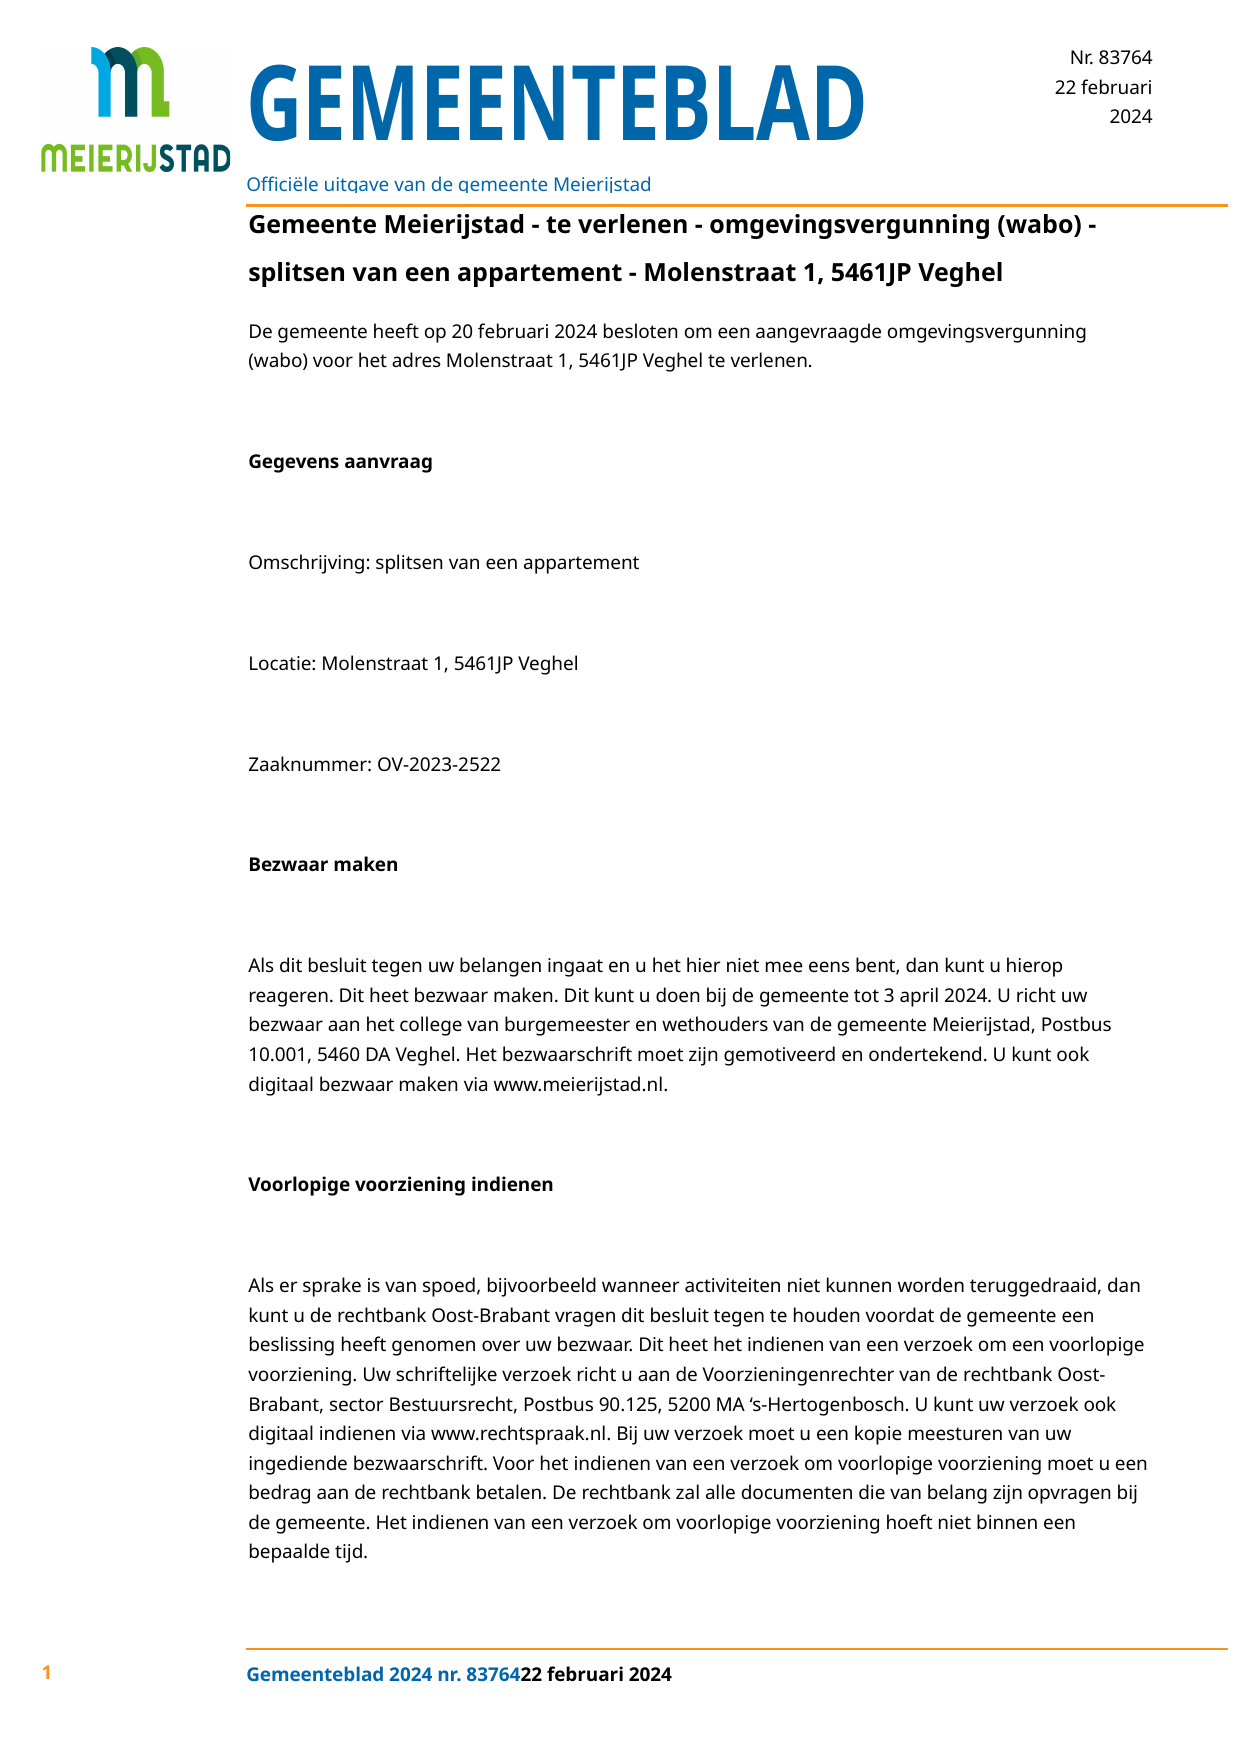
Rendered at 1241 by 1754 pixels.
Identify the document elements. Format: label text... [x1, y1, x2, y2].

text Als dit besluit tegen uw belangen ingaat en u het hier niet mee eens bent, dan kunt u hierop reageren. Dit heet bezwaar maken. Dit kunt u doen bij de gemeente tot 3 april 2024. U richt uw bezwaar aan het college van burgemeester en wethouders van de gemeente Meierijstad, Postbus 10.001, 5460 DA Veghel. Het bezwaarschrift moet zijn gemotiveerd en ondertekend. U kunt ook digitaal bezwaar maken via www.meierijstad.nl. [248, 952, 1152, 1097]
text De gemeente heeft op 20 februari 2024 besloten om een aangevraagde omgevingsvergunning (wabo) voor het adres Molenstraat 1, 5461JP Veghel te verlenen. [248, 318, 1152, 373]
text Gegevens aanvraag [248, 448, 1152, 474]
text Zaaknummer: OV-2023-2522 [248, 751, 1152, 777]
picture [41, 47, 231, 172]
text Voorlopige voorziening indienen [248, 1172, 1152, 1197]
text Omschrijving: splitsen van een appartement [248, 549, 1152, 575]
text Locatie: Molenstraat 1, 5461JP Veghel [248, 650, 1152, 676]
text Gemeente Meierijstad - te verlenen - omgevingsvergunning (wabo) - splitsen van een appartement - Molenstraat 1, 5461JP Veghel [248, 207, 1152, 288]
text Bezwaar maken [248, 852, 1152, 877]
text Als er sprake is van spoed, bijvoorbeeld wanneer activiteiten niet kunnen worden teruggedraaid, dan kunt u de rechtbank Oost-Brabant vragen dit besluit tegen te houden voordat de gemeente een beslissing heeft genomen over uw bezwaar. Dit heet het indienen van een verzoek om een voorlopige voorziening. Uw schriftelijke verzoek richt u aan de Voorzieningenrechter van de rechtbank Oost-Brabant, sector Bestuursrecht, Postbus 90.125, 5200 MA ‘s-Hertogenbosch. U kunt uw verzoek ook digitaal indienen via www.rechtspraak.nl. Bij uw verzoek moet u een kopie meesturen van uw ingediende bezwaarschrift. Voor het indienen van een verzoek om voorlopige voorziening moet u een bedrag aan de rechtbank betalen. De rechtbank zal alle documenten die van belang zijn opvragen bij de gemeente. Het indienen van een verzoek om voorlopige voorziening hoeft niet binnen een bepaalde tijd. [248, 1272, 1152, 1564]
